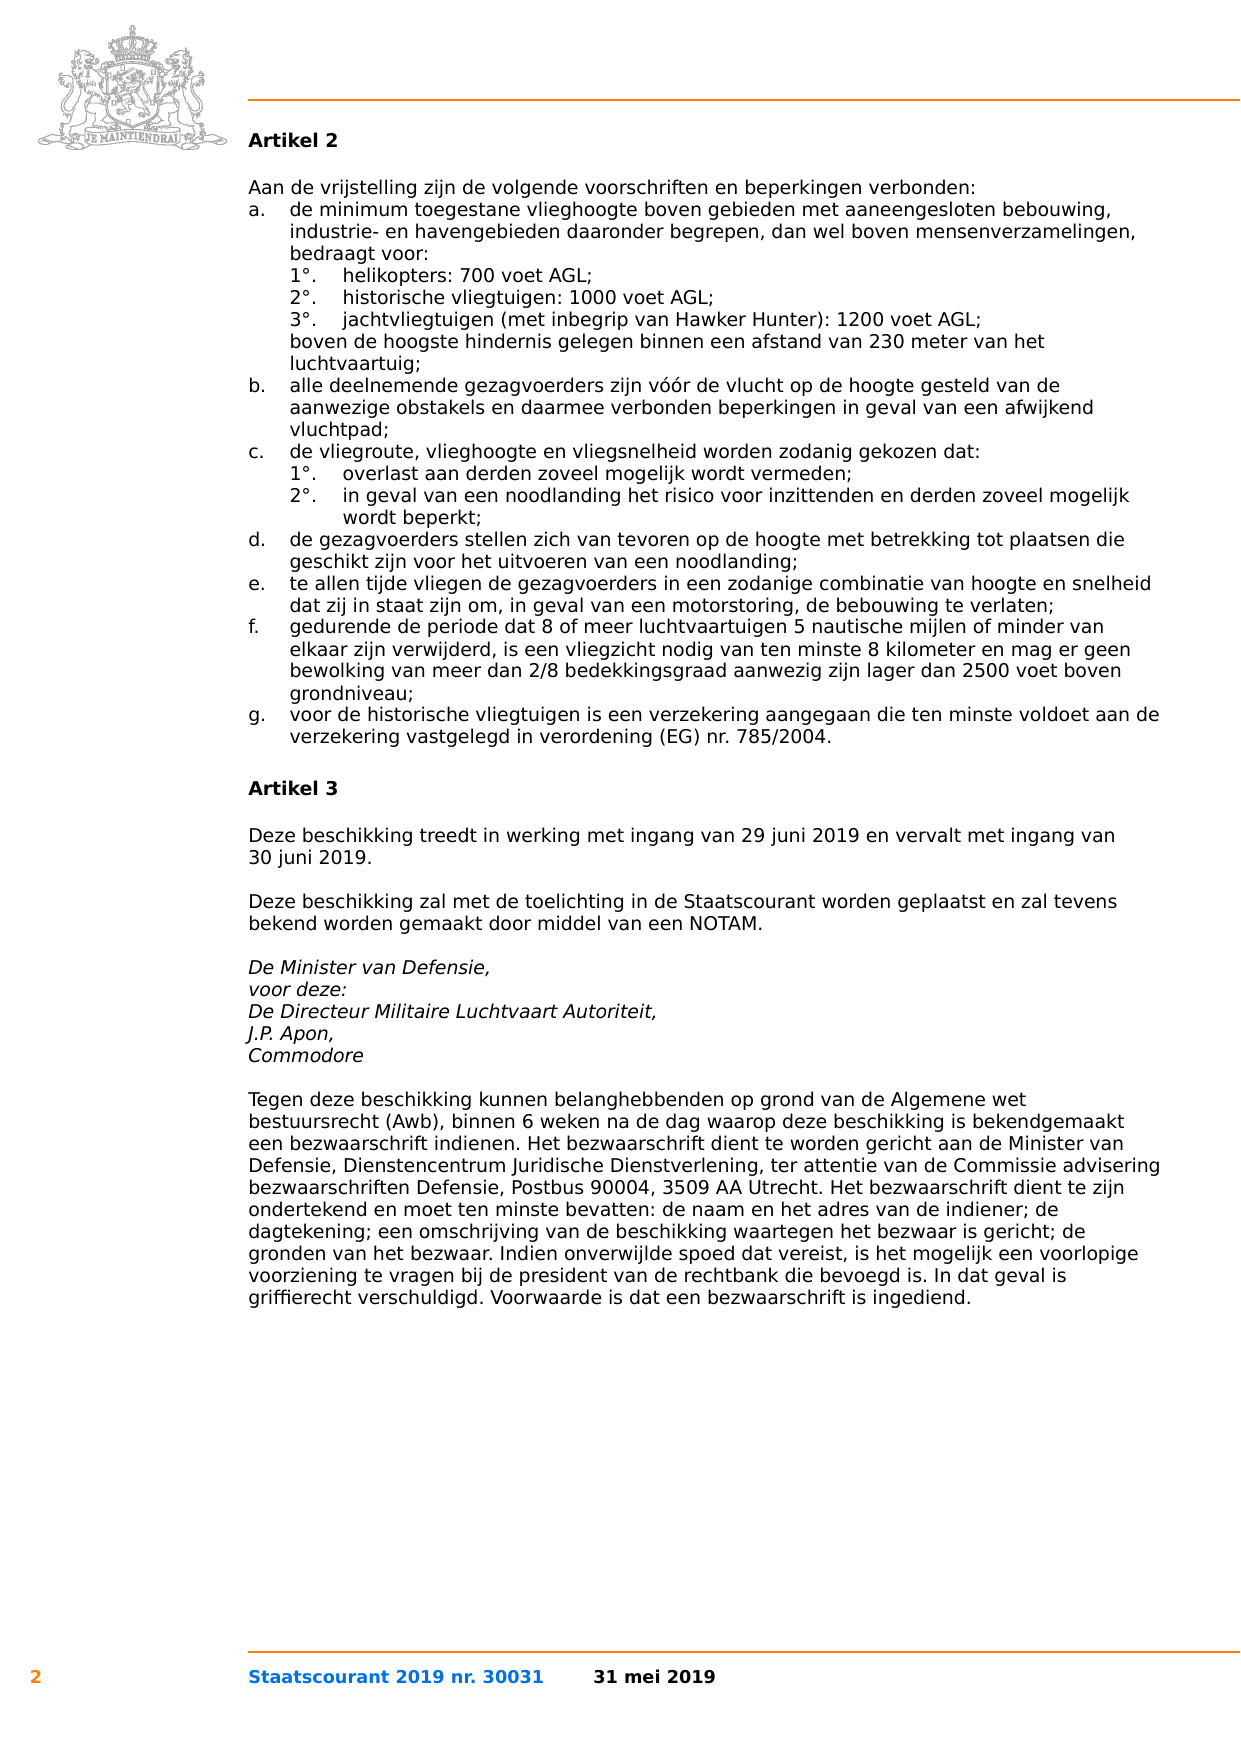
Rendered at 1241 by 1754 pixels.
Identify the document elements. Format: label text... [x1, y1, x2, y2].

picture [38, 25, 227, 150]
text 2°. historische vliegtuigen: 1000 voet AGL; [289, 287, 1163, 309]
text 2°. in geval van een noodlanding het risico voor inzittenden en derden zoveel mogelijk wordt beperkt; [289, 484, 1163, 528]
text 3°. jachtvliegtuigen (met inbegrip van Hawker Hunter): 1200 voet AGL; [289, 309, 1163, 331]
text Deze beschikking zal met de toelichting in de Staatscourant worden geplaatst en zal tevens bekend worden gemaakt door middel van een NOTAM. [248, 891, 1163, 935]
text f. gedurende de periode dat 8 of meer luchtvaartuigen 5 nautische mijlen of minder van elkaar zijn verwijderd, is een vliegzicht nodig van ten minste 8 kilometer en mag er geen bewolking van meer dan 2/8 bedekkingsgraad aanwezig zijn lager dan 2500 voet boven grondniveau; [248, 616, 1163, 704]
text a. de minimum toegestane vlieghoogte boven gebieden met aaneengesloten bebouwing, industrie- en havengebieden daaronder begrepen, dan wel boven mensenverzamelingen, bedraagt voor: [248, 199, 1163, 265]
text De Minister van Defensie, voor deze: De Directeur Militaire Luchtvaart Autoriteit, J.P. Apon, Commodore [248, 957, 1163, 1067]
text b. alle deelnemende gezagvoerders zijn vóór de vlucht op de hoogte gesteld van de aanwezige obstakels en daarmee verbonden beperkingen in geval van een afwijkend vluchtpad; [248, 375, 1163, 441]
text c. de vliegroute, vlieghoogte en vliegsnelheid worden zodanig gekozen dat: [248, 441, 1163, 463]
subtitle Artikel 3 [248, 778, 1163, 800]
text Aan de vrijstelling zijn de volgende voorschriften en beperkingen verbonden: [248, 177, 1163, 199]
text g. voor de historische vliegtuigen is een verzekering aangegaan die ten minste voldoet aan de verzekering vastgelegd in verordening (EG) nr. 785/2004. [248, 704, 1163, 748]
text boven de hoogste hindernis gelegen binnen een afstand van 230 meter van het luchtvaartuig; [289, 331, 1163, 375]
text 1°. overlast aan derden zoveel mogelijk wordt vermeden; [289, 463, 1163, 484]
text d. de gezagvoerders stellen zich van tevoren op de hoogte met betrekking tot plaatsen die geschikt zijn voor het uitvoeren van een noodlanding; [248, 528, 1163, 572]
text 1°. helikopters: 700 voet AGL; [289, 265, 1163, 287]
text Deze beschikking treedt in werking met ingang van 29 juni 2019 en vervalt met ingang van 30 juni 2019. [248, 825, 1163, 869]
text e. te allen tijde vliegen de gezagvoerders in een zodanige combinatie van hoogte en snelheid dat zij in staat zijn om, in geval van een motorstoring, de bebouwing te verlaten; [248, 572, 1163, 616]
subtitle Artikel 2 [248, 130, 1163, 152]
text Tegen deze beschikking kunnen belanghebbenden op grond van de Algemene wet bestuursrecht (Awb), binnen 6 weken na de dag waarop deze beschikking is bekendgemaakt een bezwaarschrift indienen. Het bezwaarschrift dient te worden gericht aan de Minister van Defensie, Dienstencentrum Juridische Dienstverlening, ter attentie van de Commissie advisering bezwaarschriften Defensie, Postbus 90004, 3509 AA Utrecht. Het bezwaarschrift dient te zijn ondertekend en moet ten minste bevatten: de naam en het adres van de indiener; de dagtekening; een omschrijving van de beschikking waartegen het bezwaar is gericht; de gronden van het bezwaar. Indien onverwijlde spoed dat vereist, is het mogelijk een voorlopige voorziening te vragen bij de president van de rechtbank die bevoegd is. In dat geval is griffierecht verschuldigd. Voorwaarde is dat een bezwaarschrift is ingediend. [248, 1089, 1163, 1308]
